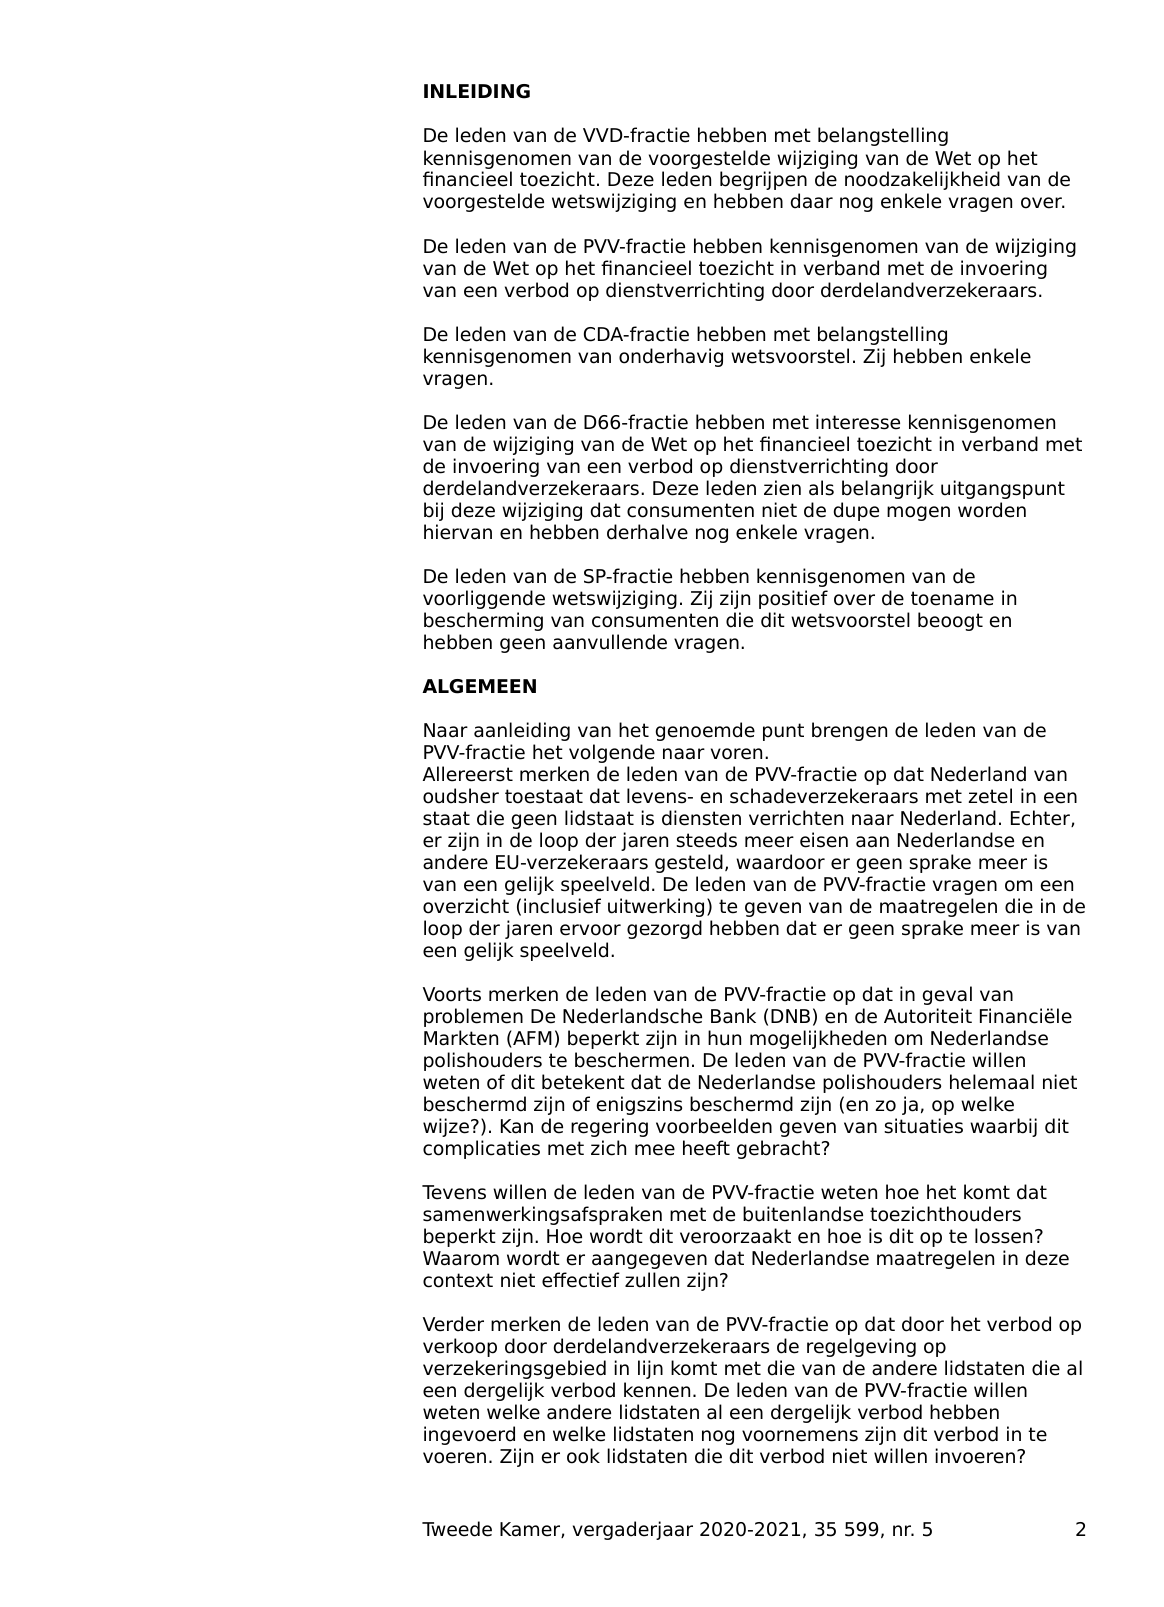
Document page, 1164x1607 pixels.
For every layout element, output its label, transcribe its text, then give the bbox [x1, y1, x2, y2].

text Tevens willen de leden van de PVV-fractie weten hoe het komt dat samenwerkingsafspraken met de buitenlandse toezichthouders beperkt zijn. Hoe wordt dit veroorzaakt en hoe is dit op te lossen? Waarom wordt er aangegeven dat Nederlandse maatregelen in deze context niet effectief zullen zijn? [422, 1182, 1087, 1292]
text Naar aanleiding van het genoemde punt brengen de leden van de PVV-fractie het volgende naar voren. [422, 720, 1087, 764]
subtitle INLEIDING [422, 81, 1087, 103]
text Verder merken de leden van de PVV-fractie op dat door het verbod op verkoop door derdelandverzekeraars de regelgeving op verzekeringsgebied in lijn komt met die van de andere lidstaten die al een dergelijk verbod kennen. De leden van de PVV-fractie willen weten welke andere lidstaten al een dergelijk verbod hebben ingevoerd en welke lidstaten nog voornemens zijn dit verbod in te voeren. Zijn er ook lidstaten die dit verbod niet willen invoeren? [422, 1314, 1087, 1468]
text De leden van de SP-fractie hebben kennisgenomen van de voorliggende wetswijziging. Zij zijn positief over de toename in bescherming van consumenten die dit wetsvoorstel beoogt en hebben geen aanvullende vragen. [422, 566, 1087, 654]
text De leden van de CDA-fractie hebben met belangstelling kennisgenomen van onderhavig wetsvoorstel. Zij hebben enkele vragen. [422, 324, 1087, 389]
text Voorts merken de leden van de PVV-fractie op dat in geval van problemen De Nederlandsche Bank (DNB) en de Autoriteit Financiële Markten (AFM) beperkt zijn in hun mogelijkheden om Nederlandse polishouders te beschermen. De leden van de PVV-fractie willen weten of dit betekent dat de Nederlandse polishouders helemaal niet beschermd zijn of enigszins beschermd zijn (en zo ja, op welke wijze?). Kan de regering voorbeelden geven van situaties waarbij dit complicaties met zich mee heeft gebracht? [422, 984, 1087, 1160]
text De leden van de VVD-fractie hebben met belangstelling kennisgenomen van de voorgestelde wijziging van de Wet op het financieel toezicht. Deze leden begrijpen de noodzakelijkheid van de voorgestelde wetswijziging en hebben daar nog enkele vragen over. [422, 125, 1087, 213]
subtitle ALGEMEEN [422, 676, 1087, 698]
text De leden van de D66-fractie hebben met interesse kennisgenomen van de wijziging van de Wet op het financieel toezicht in verband met de invoering van een verbod op dienstverrichting door derdelandverzekeraars. Deze leden zien als belangrijk uitgangspunt bij deze wijziging dat consumenten niet de dupe mogen worden hiervan en hebben derhalve nog enkele vragen. [422, 412, 1087, 544]
text De leden van de PVV-fractie hebben kennisgenomen van de wijziging van de Wet op het financieel toezicht in verband met de invoering van een verbod op dienstverrichting door derdelandverzekeraars. [422, 236, 1087, 301]
text Allereerst merken de leden van de PVV-fractie op dat Nederland van oudsher toestaat dat levens- en schadeverzekeraars met zetel in een staat die geen lidstaat is diensten verrichten naar Nederland. Echter, er zijn in de loop der jaren steeds meer eisen aan Nederlandse en andere EU-verzekeraars gesteld, waardoor er geen sprake meer is van een gelijk speelveld. De leden van de PVV-fractie vragen om een overzicht (inclusief uitwerking) te geven van de maatregelen die in de loop der jaren ervoor gezorgd hebben dat er geen sprake meer is van een gelijk speelveld. [422, 764, 1087, 962]
